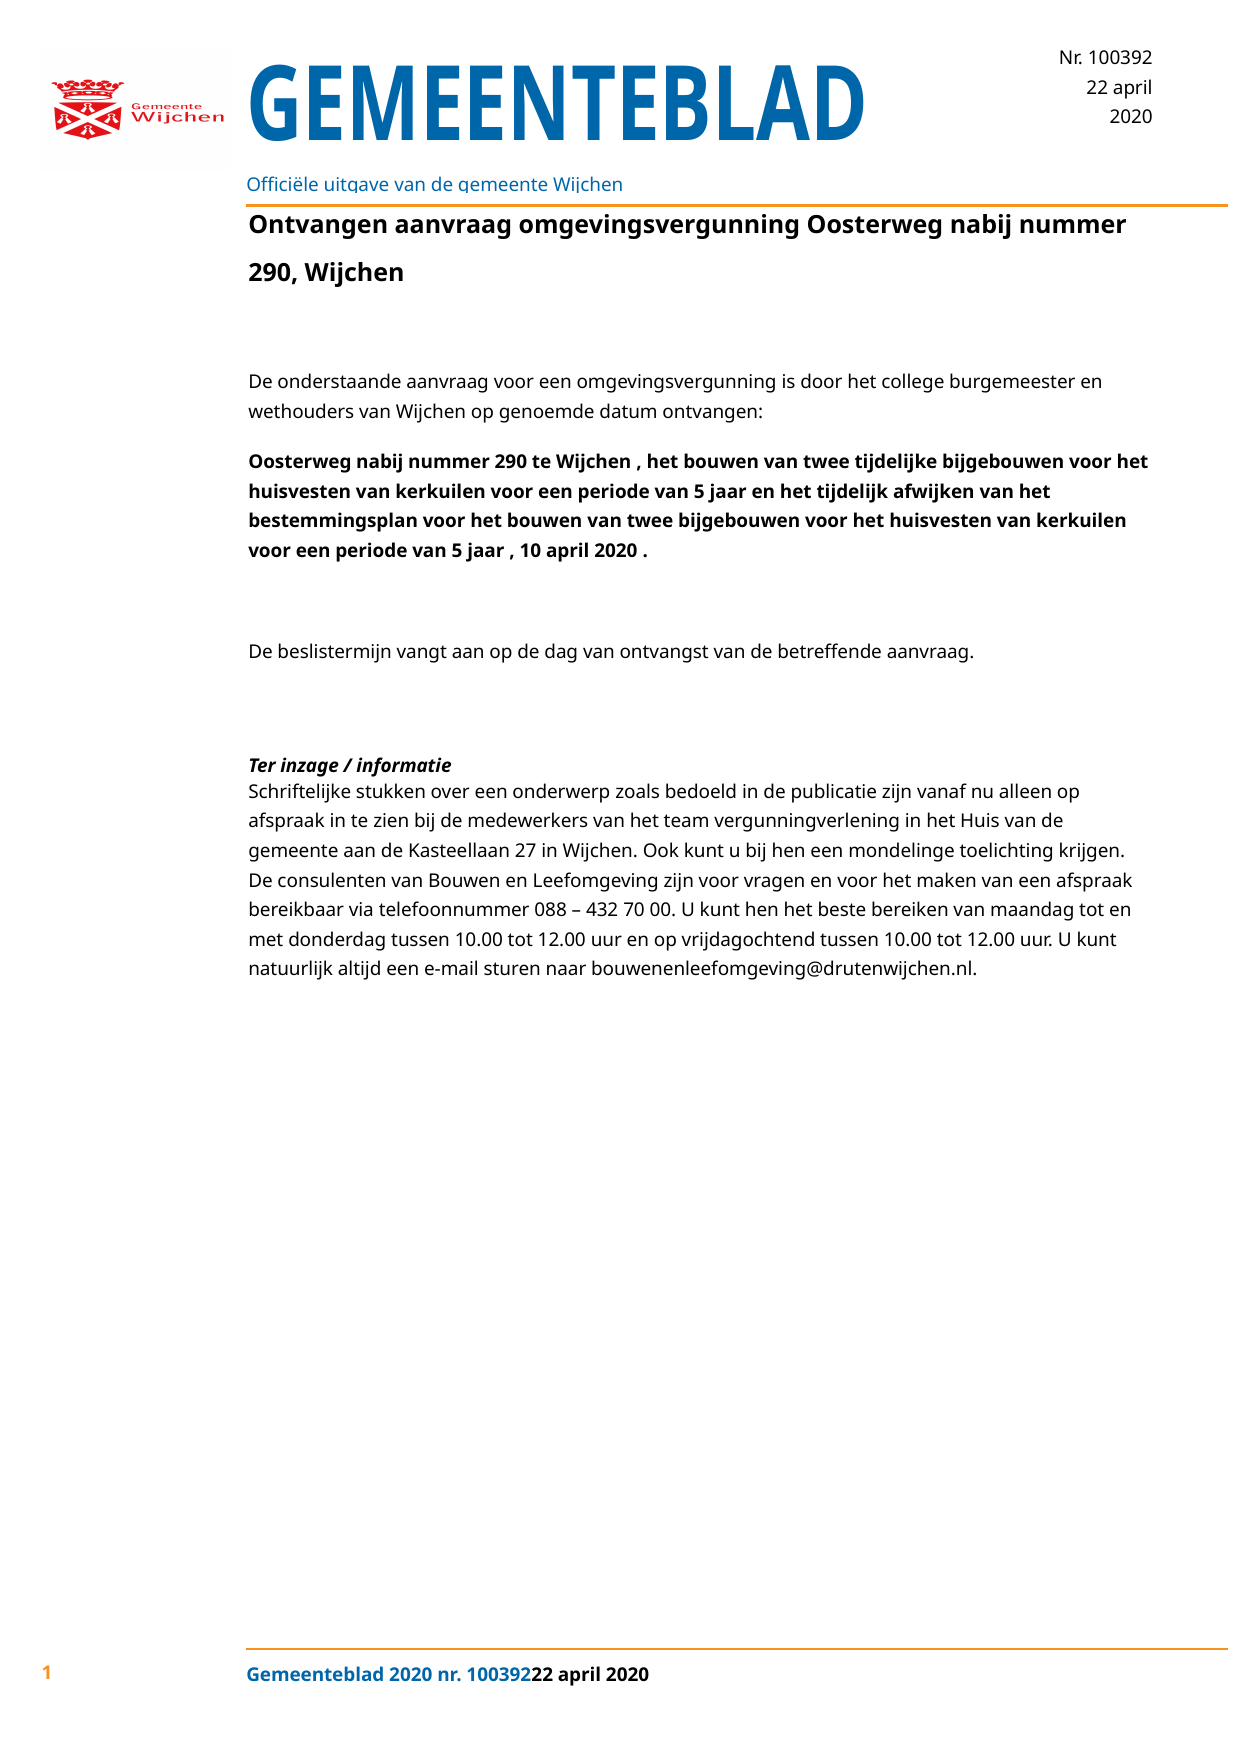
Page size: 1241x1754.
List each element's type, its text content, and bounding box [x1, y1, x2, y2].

text Ter inzage / informatie [248, 752, 1152, 778]
text Ontvangen aanvraag omgevingsvergunning Oosterweg nabij nummer 290, Wijchen [248, 207, 1152, 288]
picture [41, 47, 231, 172]
text De beslistermijn vangt aan op de dag van ontvangst van de betreffende aanvraag. [248, 638, 1152, 664]
text De onderstaande aanvraag voor een omgevingsvergunning is door het college burgemeester en wethouders van Wijchen op genoemde datum ontvangen: [248, 368, 1152, 424]
text Oosterweg nabij nummer 290 te Wijchen , het bouwen van twee tijdelijke bijgebouwen voor het huisvesten van kerkuilen voor een periode van 5 jaar en het tijdelijk afwijken van het bestemmingsplan voor het bouwen van twee bijgebouwen voor het huisvesten van kerkuilen voor een periode van 5 jaar , 10 april 2020 . [248, 448, 1152, 563]
text Schriftelijke stukken over een onderwerp zoals bedoeld in de publicatie zijn vanaf nu alleen op afspraak in te zien bij de medewerkers van het team vergunningverlening in het Huis van de gemeente aan de Kasteellaan 27 in Wijchen. Ook kunt u bij hen een mondelinge toelichting krijgen. De consulenten van Bouwen en Leefomgeving zijn voor vragen en voor het maken van een afspraak bereikbaar via telefoonnummer 088 – 432 70 00. U kunt hen het beste bereiken van maandag tot en met donderdag tussen 10.00 tot 12.00 uur en op vrijdagochtend tussen 10.00 tot 12.00 uur. U kunt natuurlijk altijd een e-mail sturen naar bouwenenleefomgeving@drutenwijchen.nl. [248, 778, 1152, 981]
